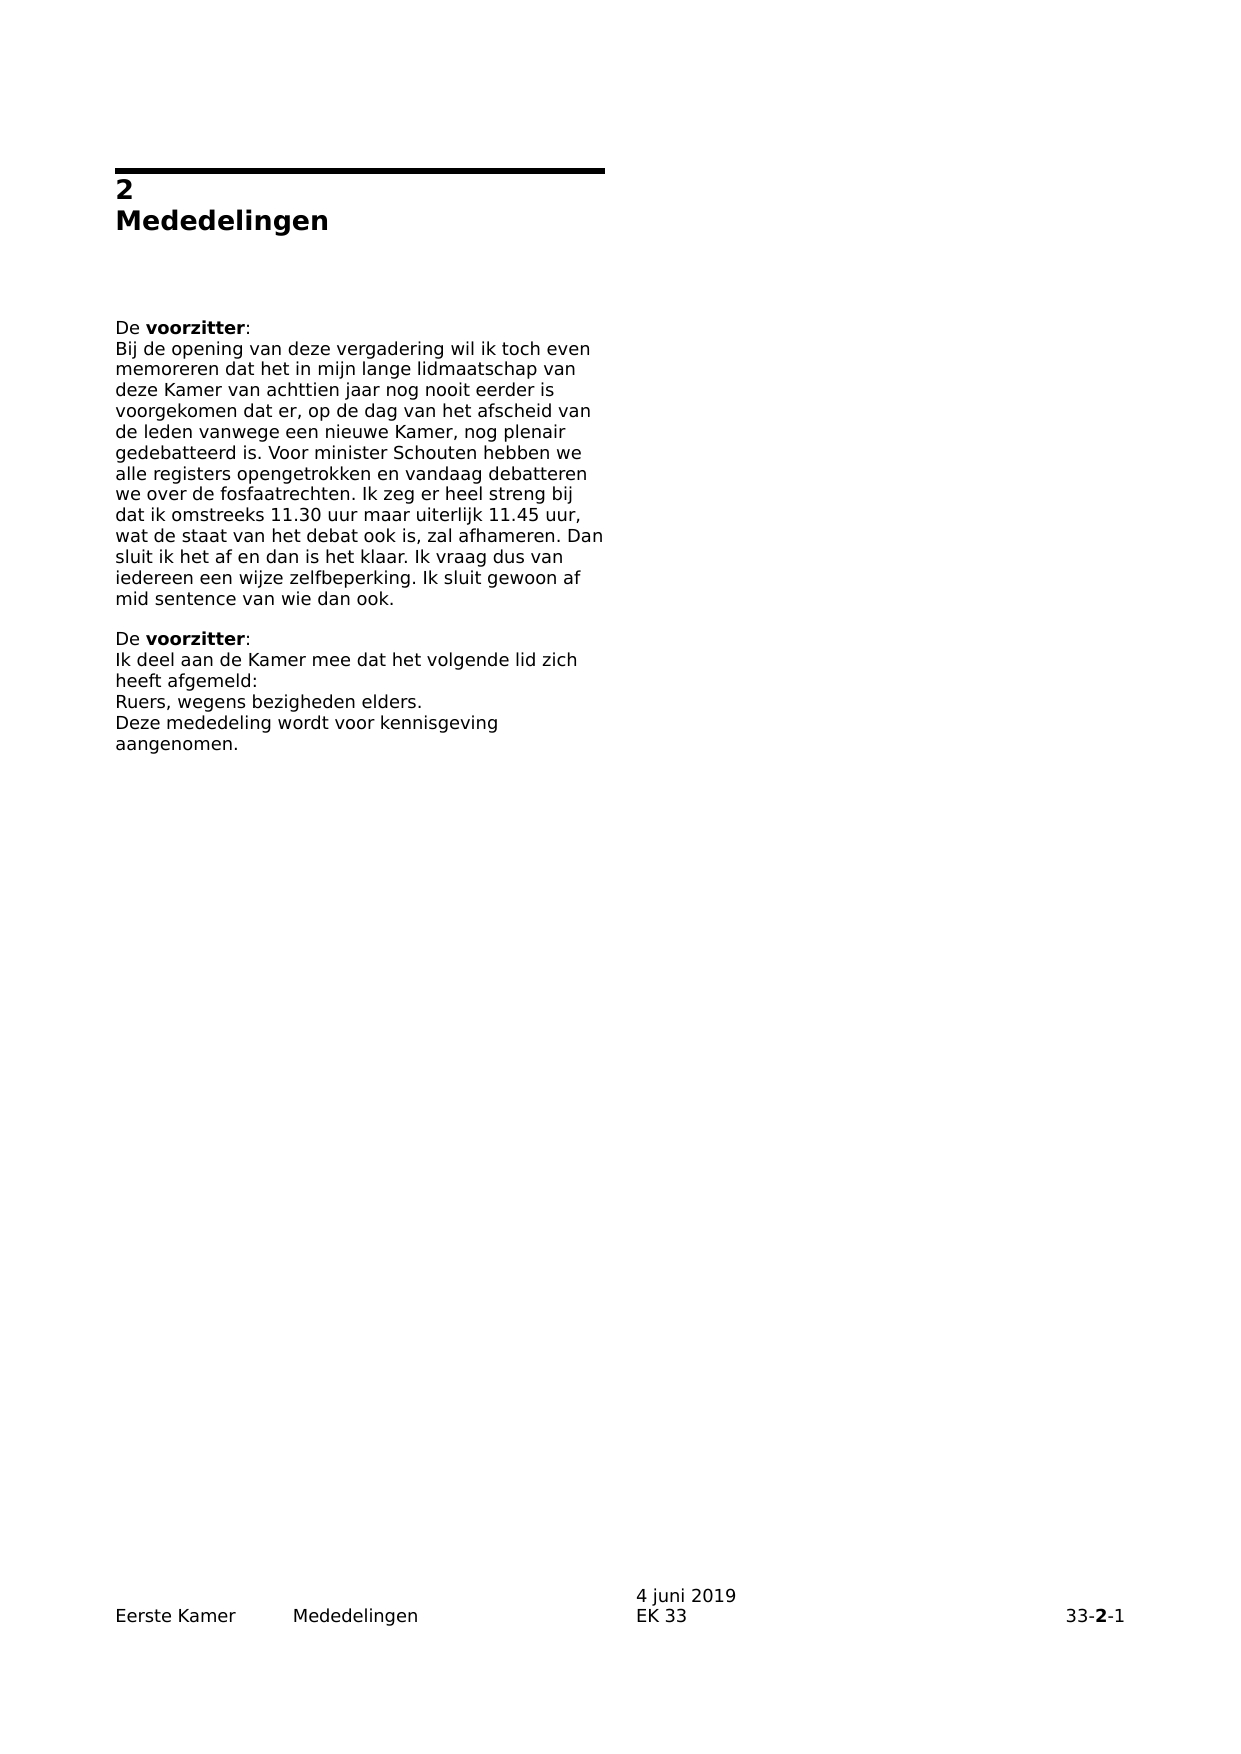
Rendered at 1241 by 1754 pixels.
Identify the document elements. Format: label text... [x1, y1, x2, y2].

title 2 Mededelingen [115, 174, 605, 237]
text De voorzitter: [115, 629, 605, 650]
text Ruers, wegens bezigheden elders. [115, 692, 605, 712]
text Deze mededeling wordt voor kennisgeving aangenomen. [115, 712, 605, 754]
text Bij de opening van deze vergadering wil ik toch even memoreren dat het in mijn lange lidmaatschap van deze Kamer van achttien jaar nog nooit eerder is voorgekomen dat er, op de dag van het afscheid van de leden vanwege een nieuwe Kamer, nog plenair gedebatteerd is. Voor minister Schouten hebben we alle registers opengetrokken en vandaag debatteren we over de fosfaatrechten. Ik zeg er heel streng bij dat ik omstreeks 11.30 uur maar uiterlijk 11.45 uur, wat de staat van het debat ook is, zal afhameren. Dan sluit ik het af en dan is het klaar. Ik vraag dus van iedereen een wijze zelfbeperking. Ik sluit gewoon af mid sentence van wie dan ook. [115, 338, 605, 609]
text De voorzitter: [115, 318, 605, 338]
text Ik deel aan de Kamer mee dat het volgende lid zich heeft afgemeld: [115, 650, 605, 692]
